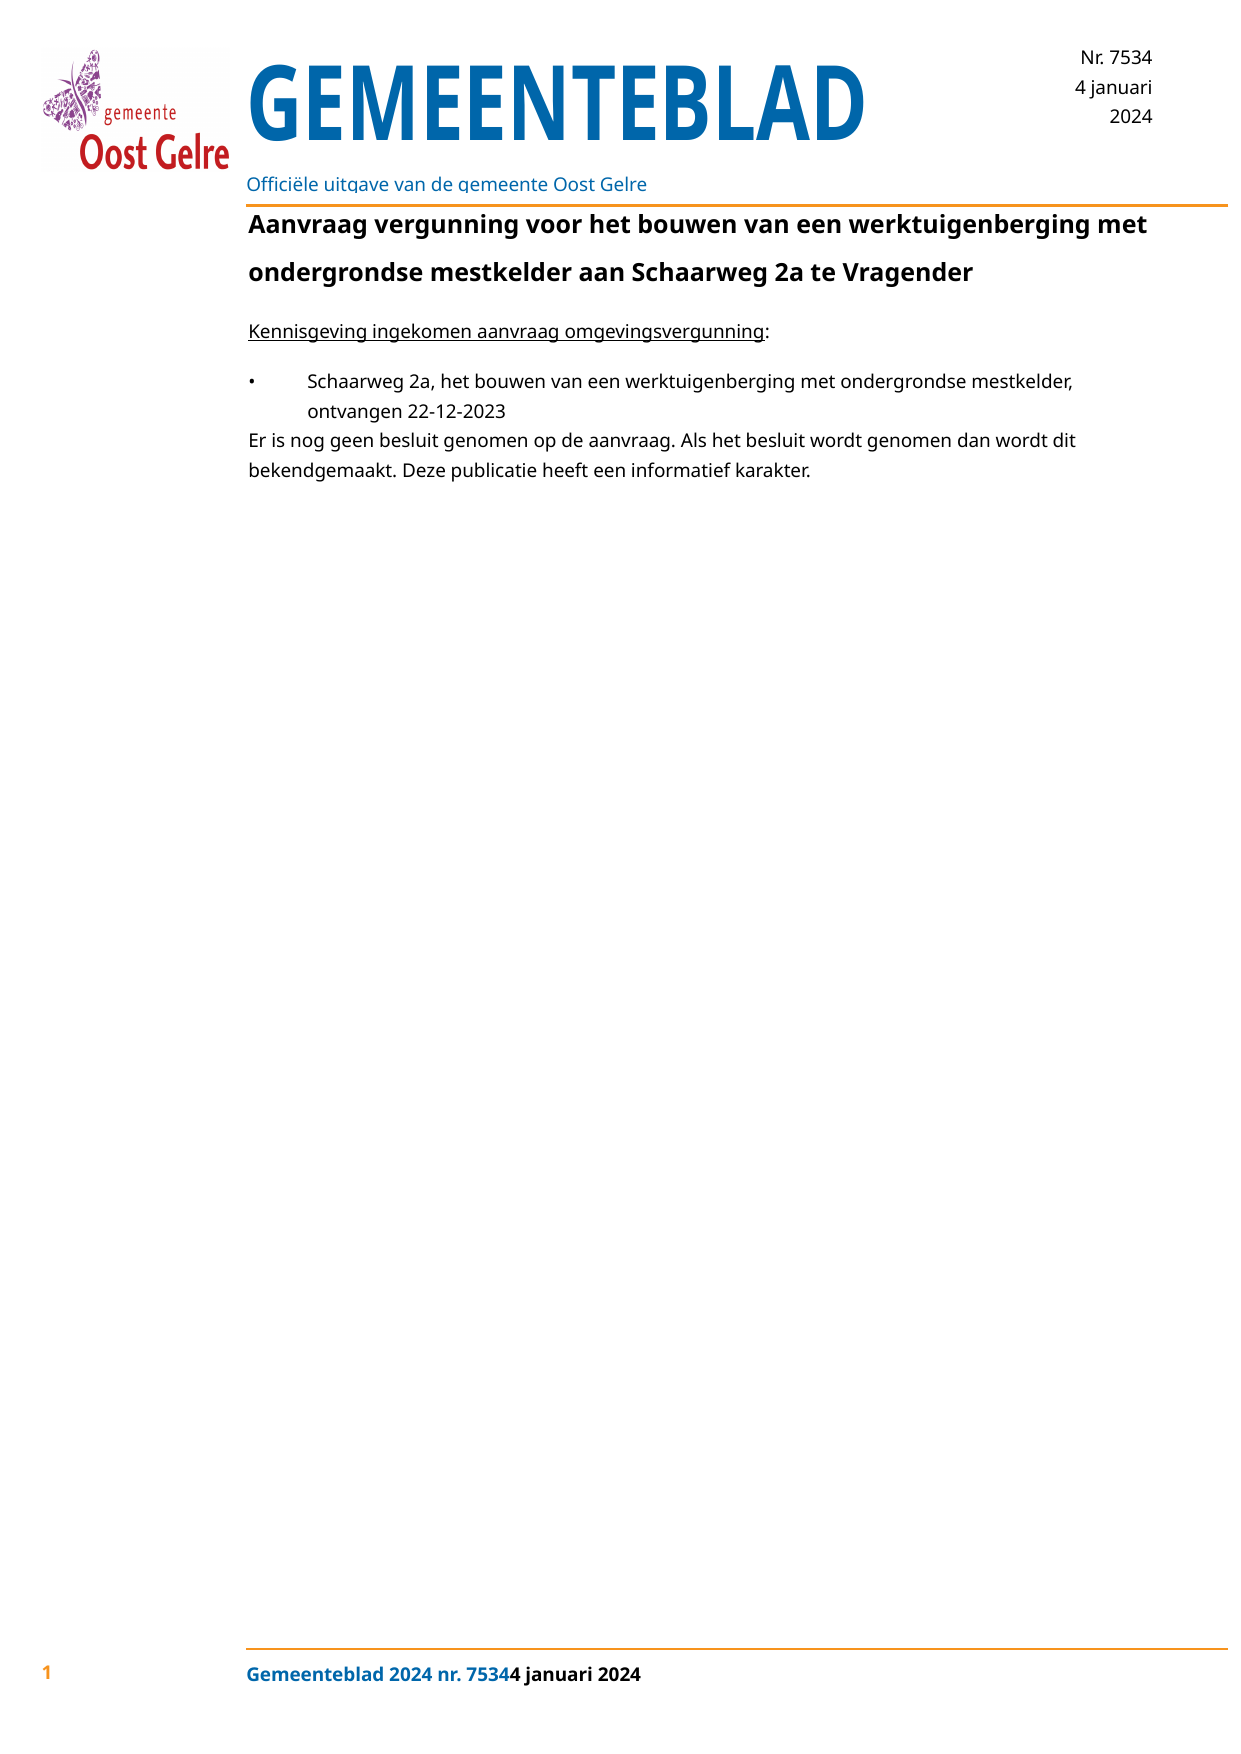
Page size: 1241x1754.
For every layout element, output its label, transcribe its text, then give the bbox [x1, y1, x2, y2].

text Er is nog geen besluit genomen op de aanvraag. Als het besluit wordt genomen dan wordt dit bekendgemaakt. Deze publicatie heeft een informatief karakter. [248, 427, 1152, 483]
list Schaarweg 2a, het bouwen van een werktuigenberging met ondergrondse mestkelder, ontvangen 22-12-2023 [248, 368, 1152, 424]
text Kennisgeving ingekomen aanvraag omgevingsvergunning: [248, 318, 1152, 344]
picture [41, 47, 231, 172]
text Aanvraag vergunning voor het bouwen van een werktuigenberging met ondergrondse mestkelder aan Schaarweg 2a te Vragender [248, 207, 1152, 288]
